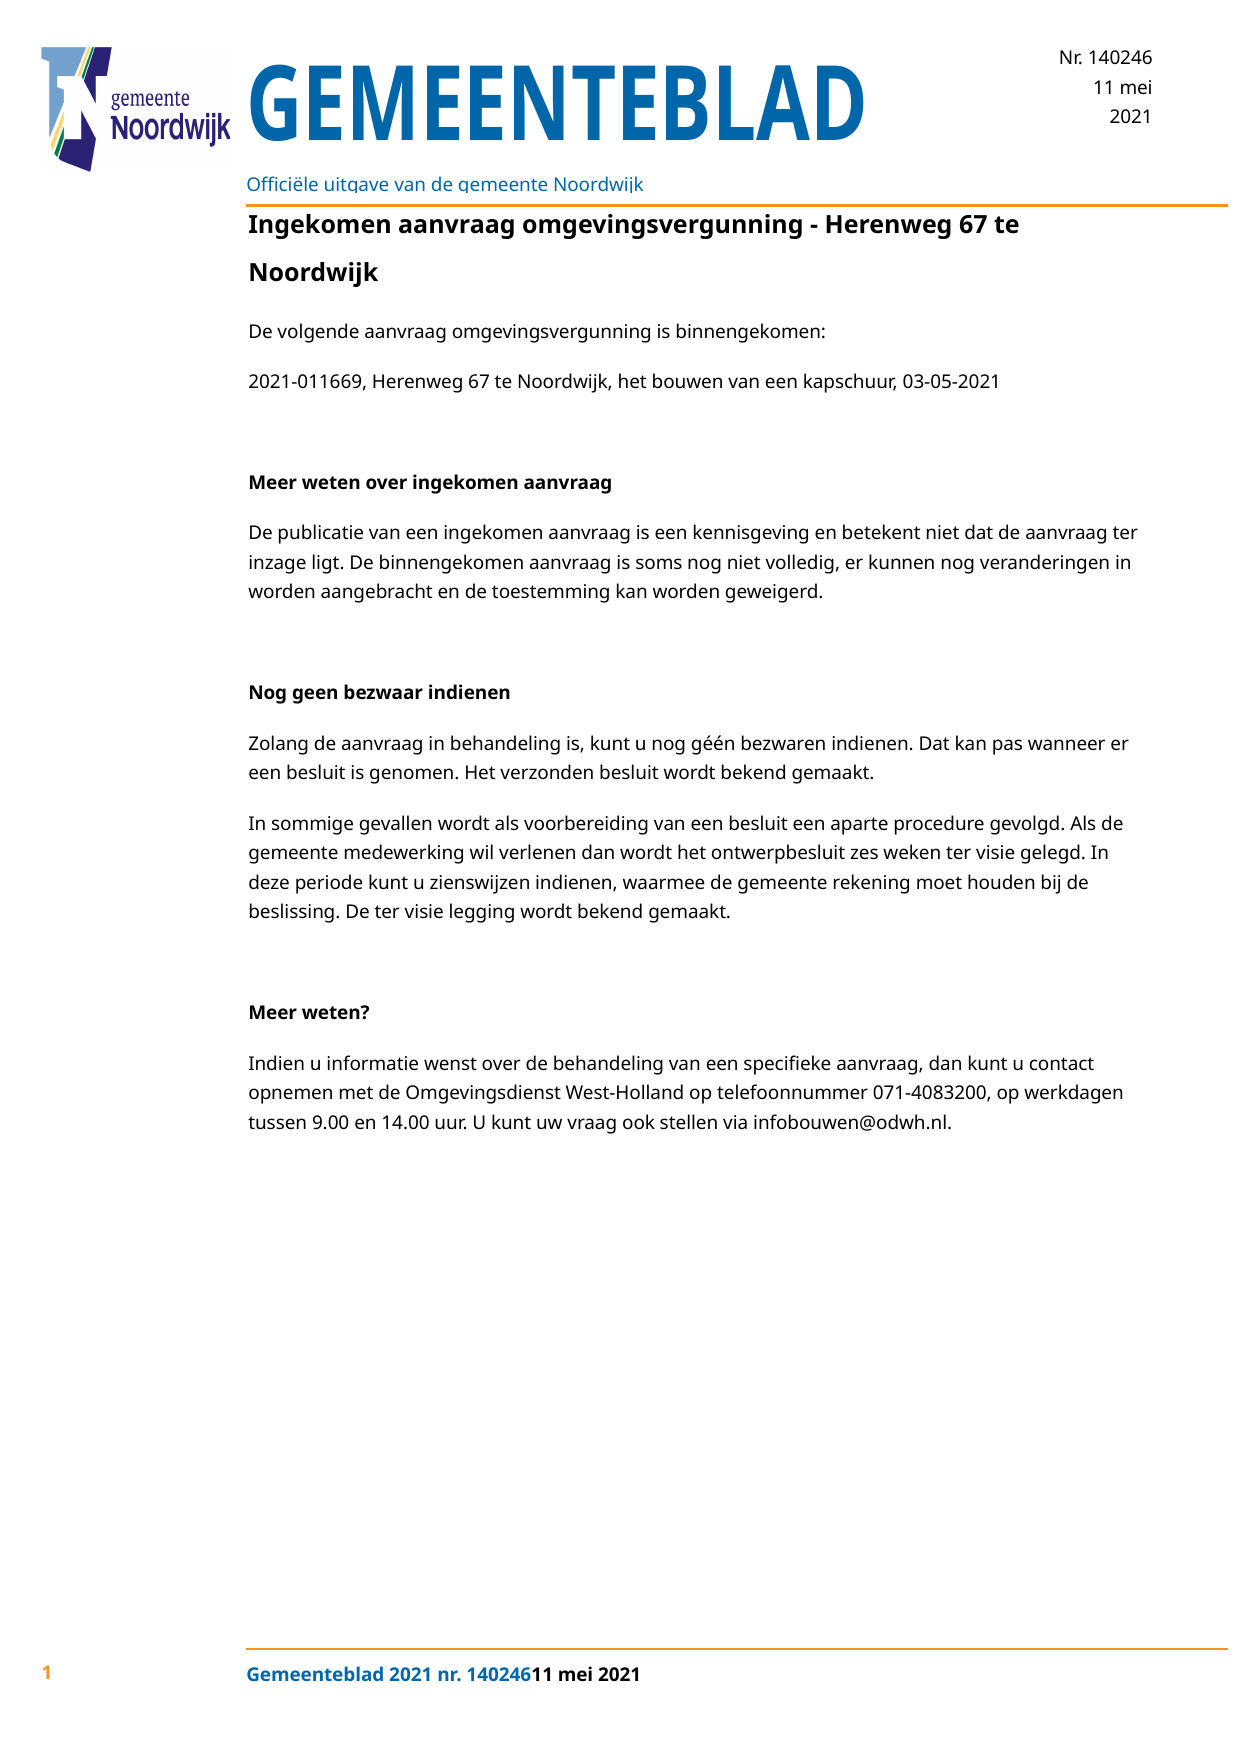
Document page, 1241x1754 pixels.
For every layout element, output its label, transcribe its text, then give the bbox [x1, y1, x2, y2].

text De publicatie van een ingekomen aanvraag is een kennisgeving en betekent niet dat de aanvraag ter inzage ligt. De binnengekomen aanvraag is soms nog niet volledig, er kunnen nog veranderingen in worden aangebracht en de toestemming kan worden geweigerd. [248, 519, 1152, 604]
text Ingekomen aanvraag omgevingsvergunning - Herenweg 67 te Noordwijk [248, 207, 1152, 288]
text Nog geen bezwaar indienen [248, 679, 1152, 705]
text 2021-011669, Herenweg 67 te Noordwijk, het bouwen van een kapschuur, 03-05-2021 [248, 368, 1152, 394]
text Indien u informatie wenst over de behandeling van een specifieke aanvraag, dan kunt u contact opnemen met de Omgevingsdienst West-Holland op telefoonnummer 071-4083200, op werkdagen tussen 9.00 en 14.00 uur. U kunt uw vraag ook stellen via infobouwen@odwh.nl. [248, 1050, 1152, 1135]
text In sommige gevallen wordt als voorbereiding van een besluit een aparte procedure gevolgd. Als de gemeente medewerking wil verlenen dan wordt het ontwerpbesluit zes weken ter visie gelegd. In deze periode kunt u zienswijzen indienen, waarmee de gemeente rekening moet houden bij de beslissing. De ter visie legging wordt bekend gemaakt. [248, 810, 1152, 924]
text Meer weten over ingekomen aanvraag [248, 469, 1152, 495]
picture [41, 47, 231, 172]
text Meer weten? [248, 999, 1152, 1025]
text Zolang de aanvraag in behandeling is, kunt u nog géén bezwaren indienen. Dat kan pas wanneer er een besluit is genomen. Het verzonden besluit wordt bekend gemaakt. [248, 730, 1152, 785]
text De volgende aanvraag omgevingsvergunning is binnengekomen: [248, 318, 1152, 344]
